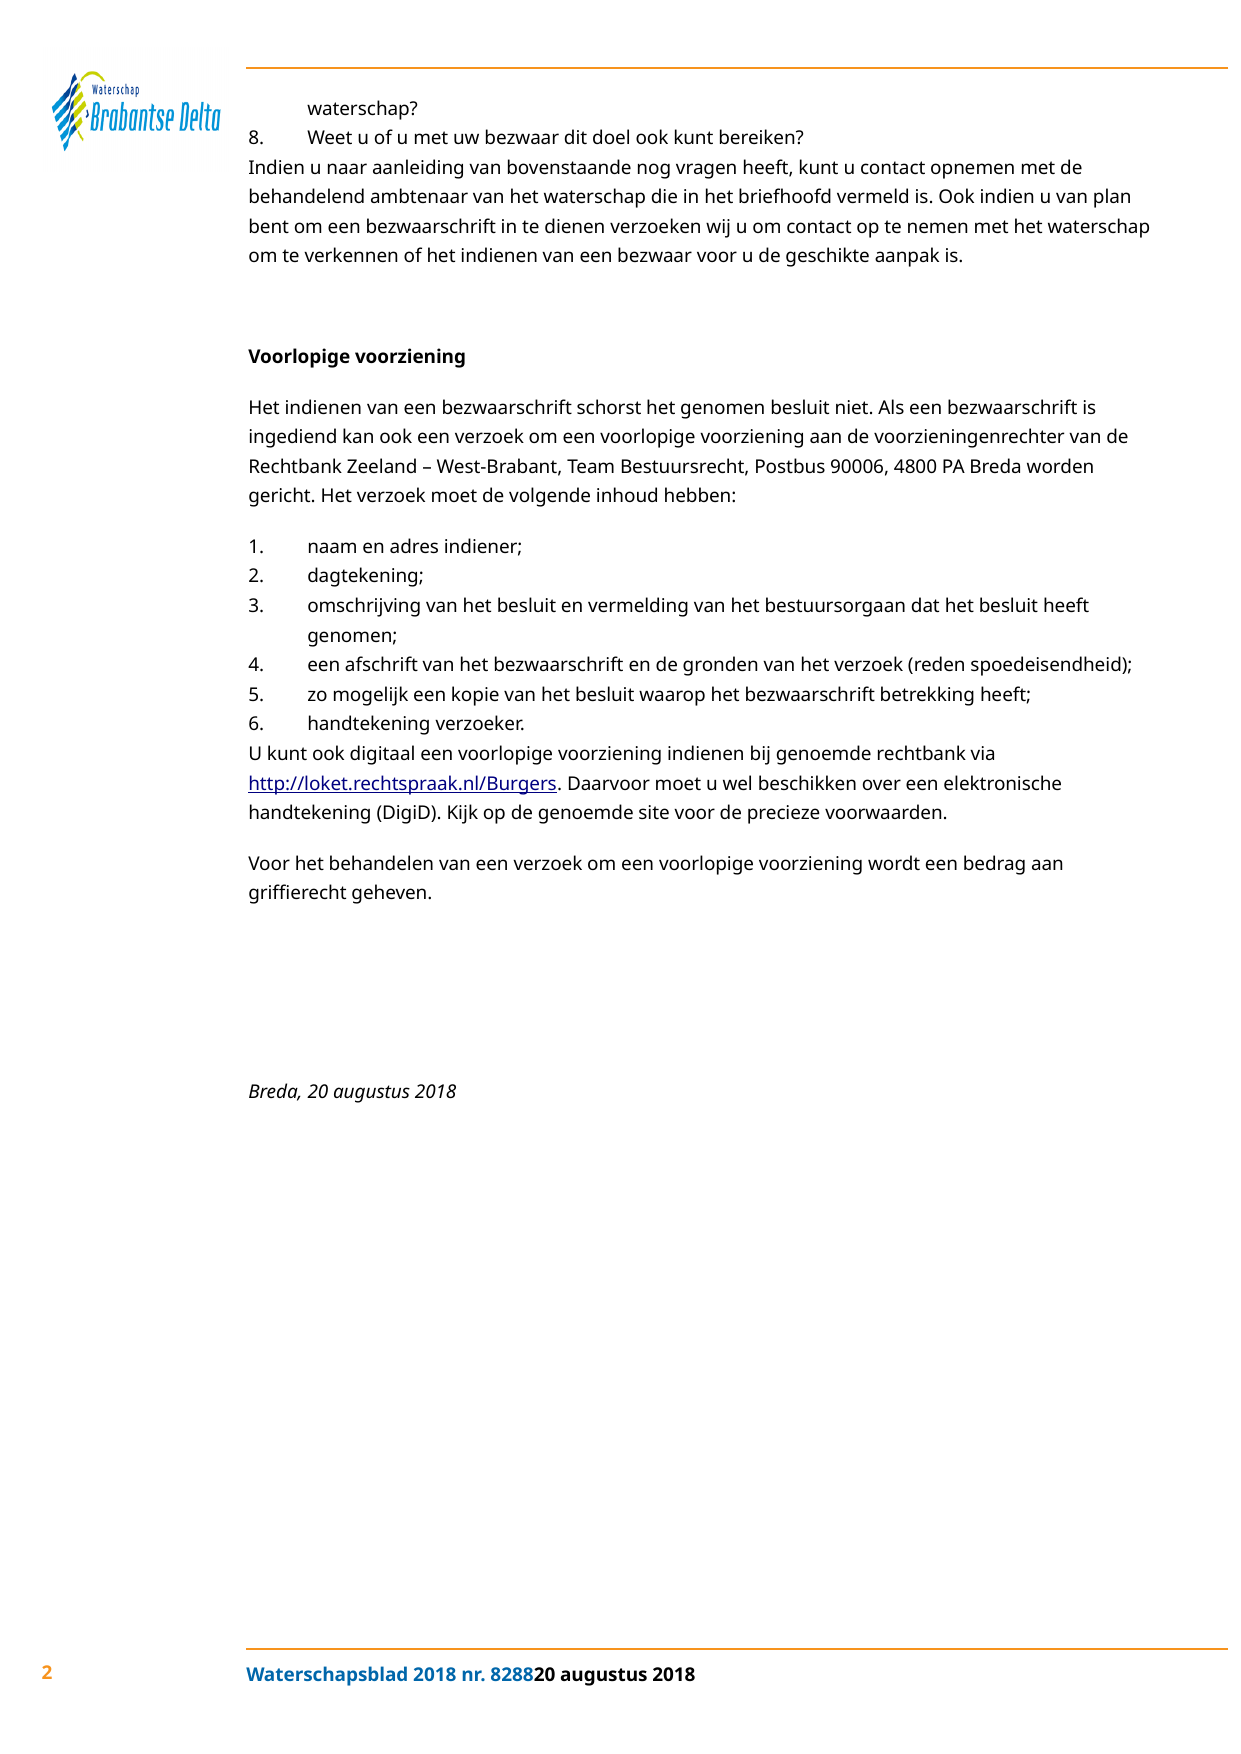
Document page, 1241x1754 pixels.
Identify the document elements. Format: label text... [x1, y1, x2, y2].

list zo mogelijk een kopie van het besluit waarop het bezwaarschrift betrekking heeft; [248, 681, 1152, 707]
list waterschap? [248, 95, 1152, 121]
list Weet u of u met uw bezwaar dit doel ook kunt bereiken? [248, 124, 1152, 150]
text Het indienen van een bezwaarschrift schorst het genomen besluit niet. Als een bezwaarschrift is ingediend kan ook een verzoek om een voorlopige voorziening aan de voorzieningenrechter van de Rechtbank Zeeland – West-Brabant, Team Bestuursrecht, Postbus 90006, 4800 PA Breda worden gericht. Het verzoek moet de volgende inhoud hebben: [248, 394, 1152, 508]
text Voorlopige voorziening [248, 343, 1152, 369]
picture [41, 47, 231, 172]
text U kunt ook digitaal een voorlopige voorziening indienen bij genoemde rechtbank via http://loket.rechtspraak.nl/Burgers. Daarvoor moet u wel beschikken over een elektronische handtekening (DigiD). Kijk op de genoemde site voor de precieze voorwaarden. [248, 740, 1152, 825]
text Voor het behandelen van een verzoek om een voorlopige voorziening wordt een bedrag aan griffierecht geheven. [248, 850, 1152, 905]
list omschrijving van het besluit en vermelding van het bestuursorgaan dat het besluit heeft genomen; [248, 592, 1152, 648]
list een afschrift van het bezwaarschrift en de gronden van het verzoek (reden spoedeisendheid); [248, 651, 1152, 677]
text Breda, 20 augustus 2018 [248, 1078, 1152, 1104]
list naam en adres indiener; [248, 533, 1152, 559]
list dagtekening; [248, 563, 1152, 588]
list handtekening verzoeker. [248, 711, 1152, 736]
text Indien u naar aanleiding van bovenstaande nog vragen heeft, kunt u contact opnemen met de behandelend ambtenaar van het waterschap die in het briefhoofd vermeld is. Ook indien u van plan bent om een bezwaarschrift in te dienen verzoeken wij u om contact op te nemen met het waterschap om te verkennen of het indienen van een bezwaar voor u de geschikte aanpak is. [248, 154, 1152, 268]
